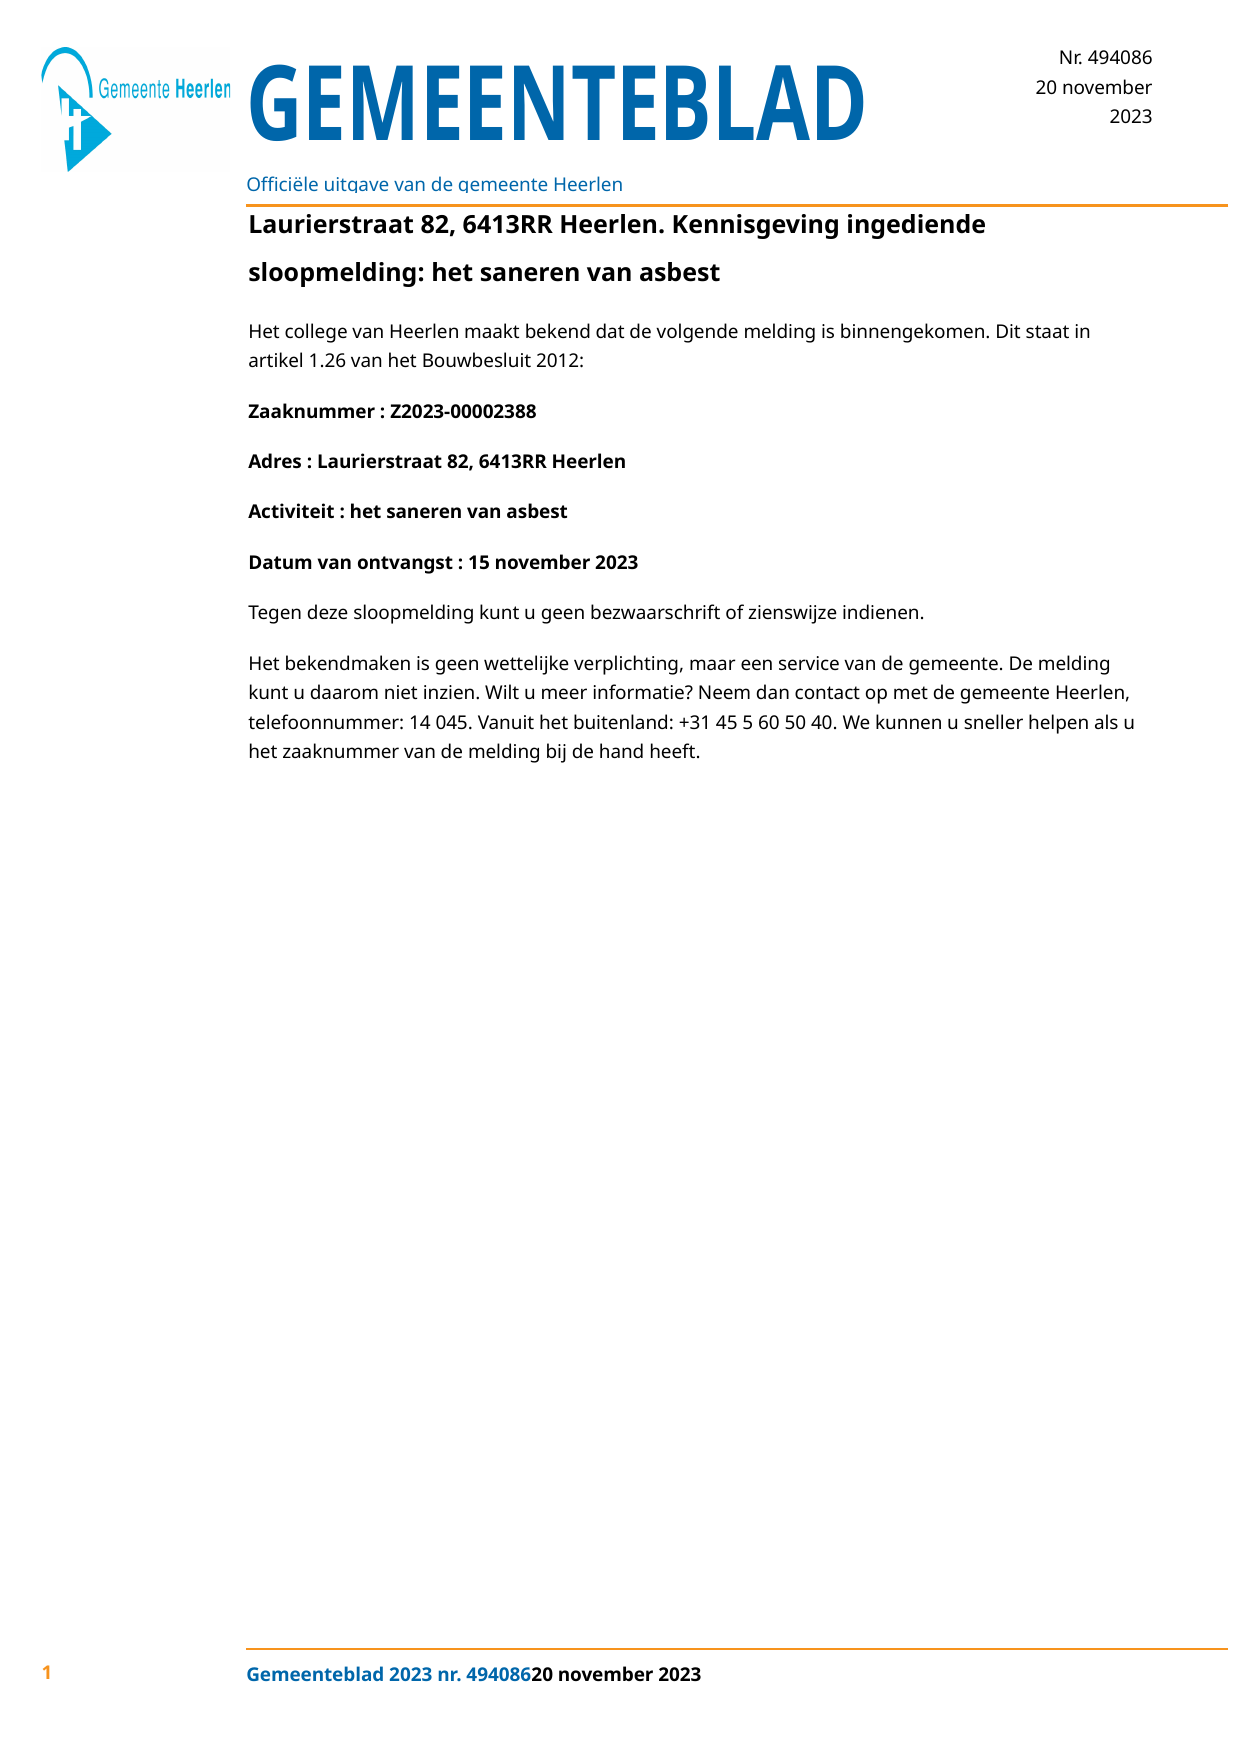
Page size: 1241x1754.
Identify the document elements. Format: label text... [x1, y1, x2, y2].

text Het college van Heerlen maakt bekend dat de volgende melding is binnengekomen. Dit staat in artikel 1.26 van het Bouwbesluit 2012: [248, 318, 1152, 373]
text Adres : Laurierstraat 82, 6413RR Heerlen [248, 448, 1152, 474]
text Tegen deze sloopmelding kunt u geen bezwaarschrift of zienswijze indienen. [248, 599, 1152, 625]
text Laurierstraat 82, 6413RR Heerlen. Kennisgeving ingediende sloopmelding: het saneren van asbest [248, 207, 1152, 288]
text Activiteit : het saneren van asbest [248, 499, 1152, 524]
picture [41, 47, 59, 70]
text Zaaknummer : Z2023-00002388 [248, 398, 1152, 424]
picture [41, 47, 231, 172]
text Het bekendmaken is geen wettelijke verplichting, maar een service van de gemeente. De melding kunt u daarom niet inzien. Wilt u meer informatie? Neem dan contact op met de gemeente Heerlen, telefoonnummer: 14 045. Vanuit het buitenland: +31 45 5 60 50 40. We kunnen u sneller helpen als u het zaaknummer van de melding bij de hand heeft. [248, 650, 1152, 764]
text Datum van ontvangst : 15 november 2023 [248, 549, 1152, 575]
